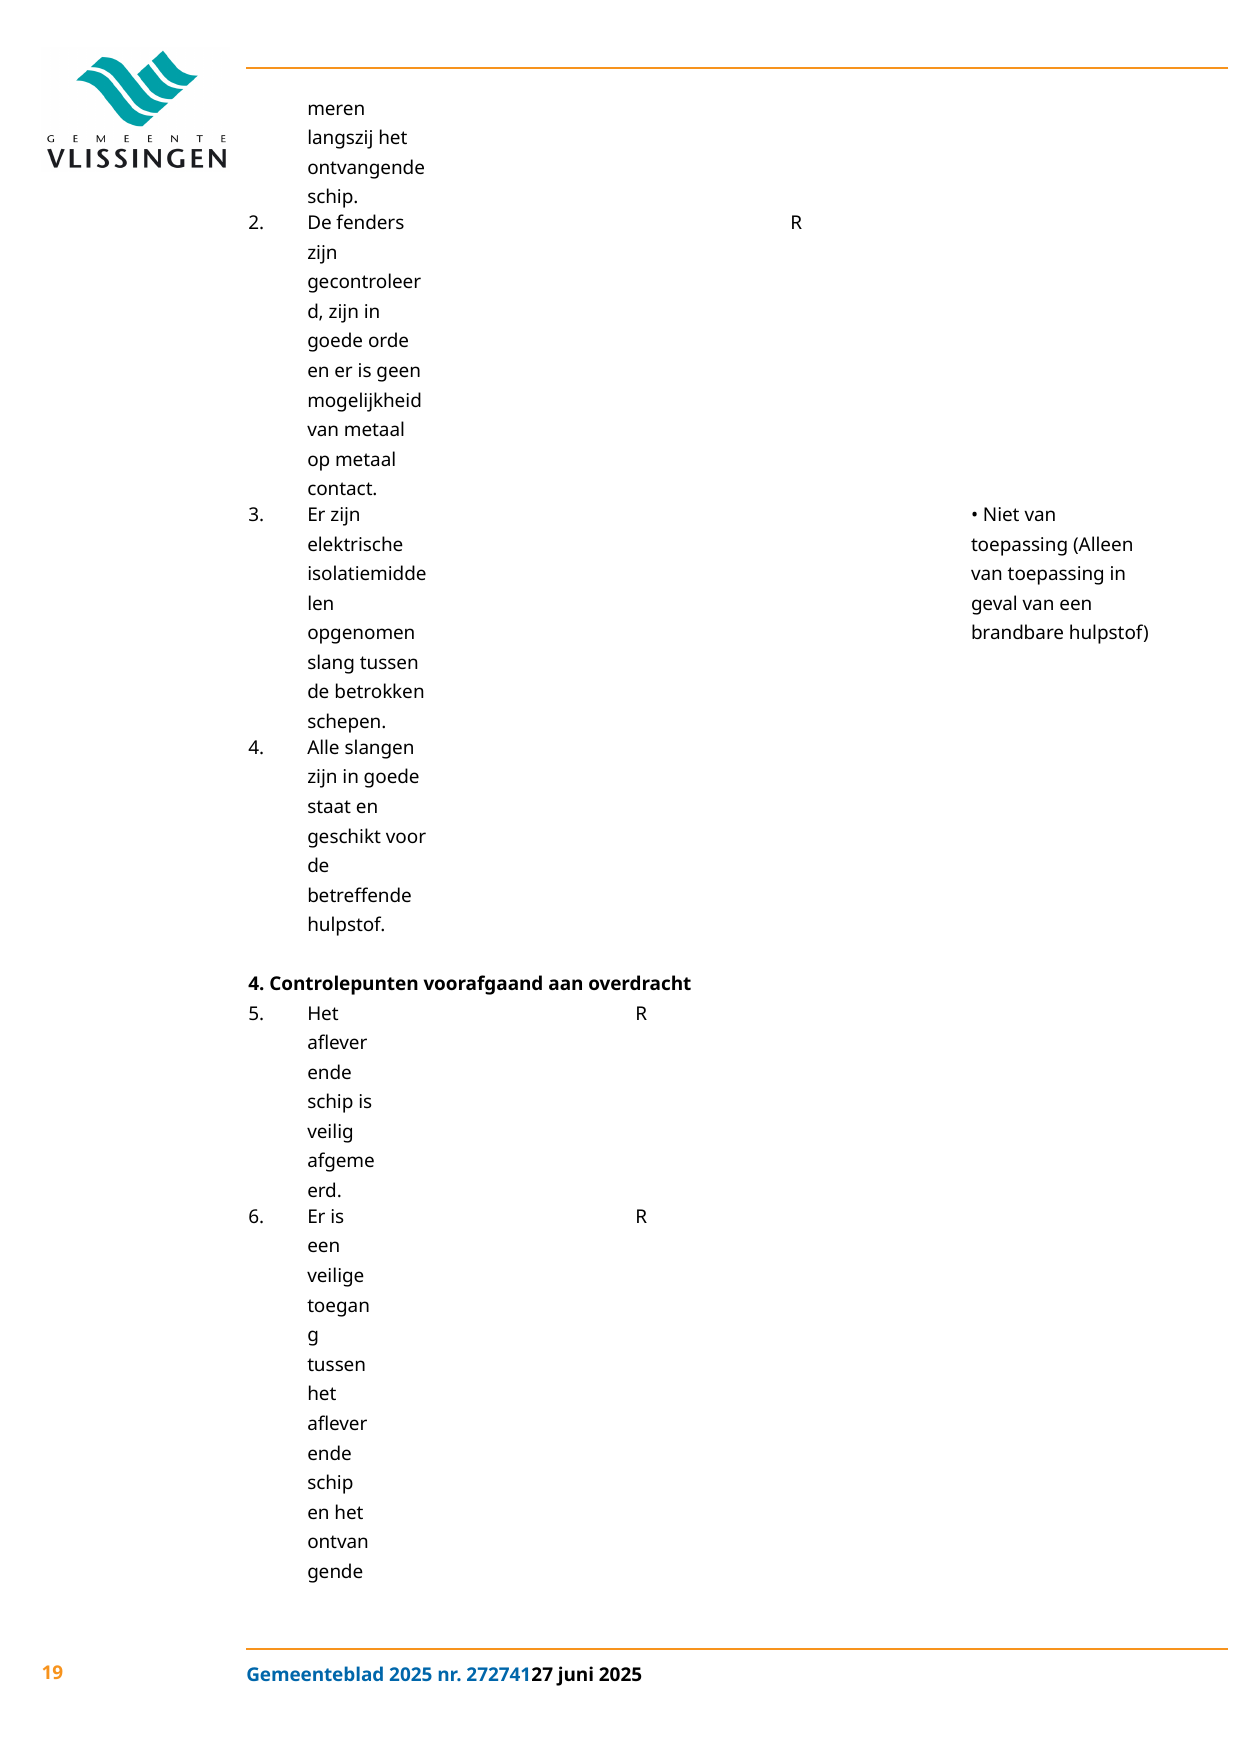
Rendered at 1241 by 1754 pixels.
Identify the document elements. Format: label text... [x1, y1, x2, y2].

table_cell [764, 1203, 1152, 1584]
table_cell R [635, 1203, 764, 1584]
table_cell [429, 209, 609, 501]
table_header Het afleverende schip is veilig afgemeerd. [248, 1000, 377, 1203]
table_cell [429, 95, 609, 209]
table_cell [971, 209, 1152, 501]
table_cell [377, 1203, 506, 1584]
table_cell [790, 95, 971, 209]
table_header [764, 1000, 1152, 1203]
table_cell Alle slangen zijn in goede staat en geschikt voor de betreffende hulpstof. [248, 734, 429, 937]
table_cell [971, 734, 1152, 937]
text 4. Controlepunten voorafgaand aan overdracht [248, 970, 1152, 996]
table_cell [609, 734, 790, 937]
table_cell Er is een veilige toegang tussen het afleverende schip en het ontvangende [248, 1203, 377, 1584]
table_cell [790, 734, 971, 937]
table_cell meren langszij het ontvangende schip. [248, 95, 429, 209]
table_header [377, 1000, 506, 1203]
picture [41, 47, 231, 172]
table_header [506, 1000, 635, 1203]
table_cell De fenders zijn gecontroleerd, zijn in goede orde en er is geen mogelijkheid van metaal op metaal contact. [248, 209, 429, 501]
table_cell [790, 501, 971, 734]
table_cell R [790, 209, 971, 501]
table_cell [506, 1203, 635, 1584]
table_cell [609, 95, 790, 209]
table_cell [609, 501, 790, 734]
table_cell [609, 209, 790, 501]
table_cell [429, 501, 609, 734]
table_cell [971, 95, 1152, 209]
table_cell [429, 734, 609, 937]
table_header R [635, 1000, 764, 1203]
table_cell Er zijn elektrische isolatiemiddelen opgenomen slang tussen de betrokken schepen. [248, 501, 429, 734]
table_cell • Niet van toepassing (Alleen van toepassing in geval van een brandbare hulpstof) [971, 501, 1152, 734]
